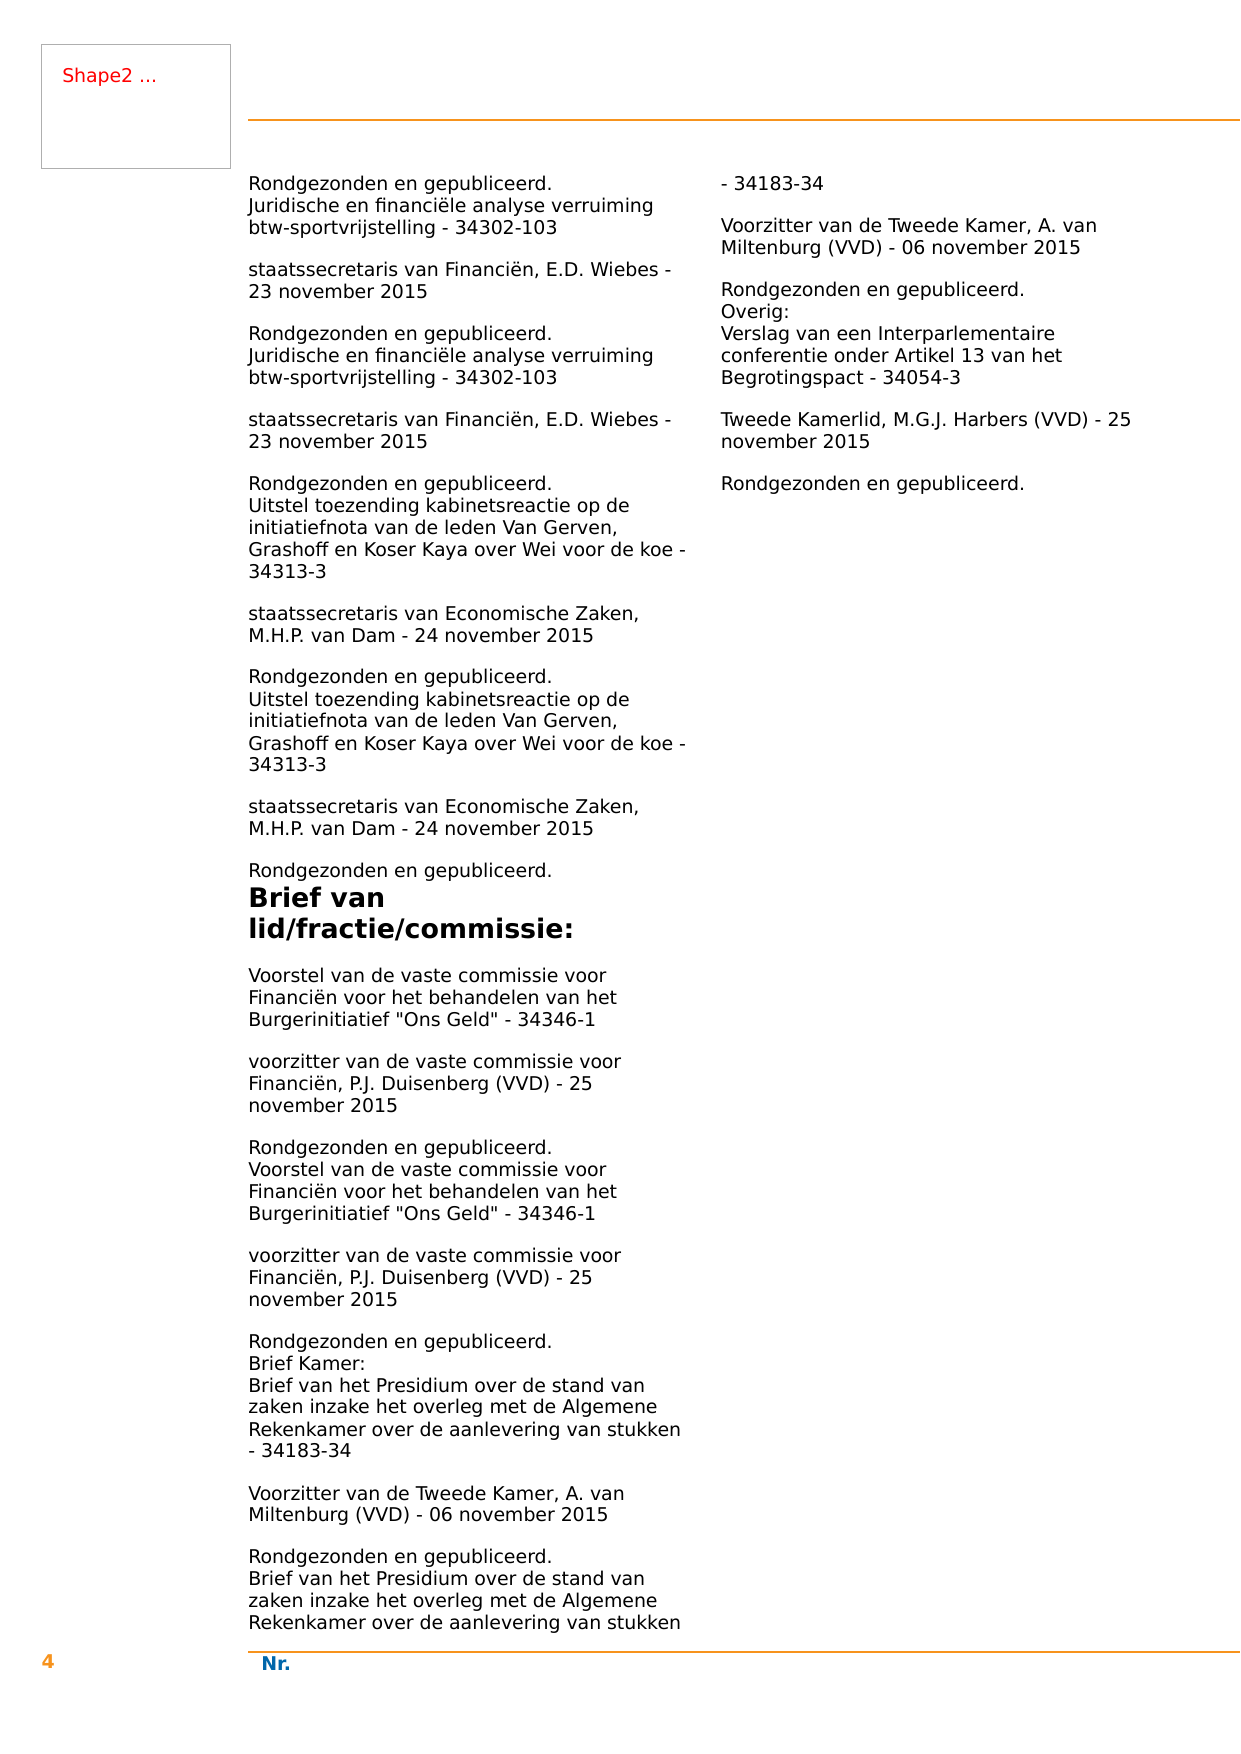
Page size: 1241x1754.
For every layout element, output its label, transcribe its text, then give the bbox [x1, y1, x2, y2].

text Tweede Kamerlid, M.G.J. Harbers (VVD) - 25 november 2015 [721, 409, 1163, 453]
text Voorzitter van de Tweede Kamer, A. van Miltenburg (VVD) - 06 november 2015 [721, 215, 1163, 259]
text Brief van het Presidium over de stand van zaken inzake het overleg met de Algemene Rekenkamer over de aanlevering van stukken - 34183-34 [248, 1374, 691, 1462]
text Brief Kamer: [248, 1352, 691, 1374]
text Rondgezonden en gepubliceerd. [248, 323, 691, 345]
text voorzitter van de vaste commissie voor Financiën, P.J. Duisenberg (VVD) - 25 november 2015 [248, 1051, 691, 1117]
text Brief van het Presidium over de stand van zaken inzake het overleg met de Algemene Rekenkamer over de aanlevering van stukken [248, 1568, 691, 1634]
text staatssecretaris van Economische Zaken, M.H.P. van Dam - 24 november 2015 [248, 602, 691, 646]
text Voorstel van de vaste commissie voor Financiën voor het behandelen van het Burgerinitiatief "Ons Geld" - 34346-1 [248, 1159, 691, 1224]
text Juridische en financiële analyse verruiming btw-sportvrijstelling - 34302-103 [248, 345, 691, 389]
text Rondgezonden en gepubliceerd. [721, 473, 1163, 494]
text Rondgezonden en gepubliceerd. [248, 860, 691, 882]
text Rondgezonden en gepubliceerd. [248, 173, 691, 195]
text staatssecretaris van Economische Zaken, M.H.P. van Dam - 24 november 2015 [248, 796, 691, 840]
text Rondgezonden en gepubliceerd. [721, 279, 1163, 301]
text Rondgezonden en gepubliceerd. [248, 473, 691, 494]
text staatssecretaris van Financiën, E.D. Wiebes - 23 november 2015 [248, 259, 691, 303]
text Rondgezonden en gepubliceerd. [248, 1137, 691, 1159]
text Voorzitter van de Tweede Kamer, A. van Miltenburg (VVD) - 06 november 2015 [248, 1482, 691, 1526]
text Verslag van een Interparlementaire conferentie onder Artikel 13 van het Begrotingspact - 34054-3 [721, 323, 1163, 389]
text Voorstel van de vaste commissie voor Financiën voor het behandelen van het Burgerinitiatief "Ons Geld" - 34346-1 [248, 965, 691, 1031]
text Uitstel toezending kabinetsreactie op de initiatiefnota van de leden Van Gerven, Grashoff en Koser Kaya over Wei voor de koe - 34313-3 [248, 494, 691, 582]
text Uitstel toezending kabinetsreactie op de initiatiefnota van de leden Van Gerven, Grashoff en Koser Kaya over Wei voor de koe - 34313-3 [248, 688, 691, 776]
text - 34183-34 [721, 173, 1163, 195]
text staatssecretaris van Financiën, E.D. Wiebes - 23 november 2015 [248, 409, 691, 453]
text Rondgezonden en gepubliceerd. [248, 1331, 691, 1352]
title Brief van lid/fractie/commissie: [248, 882, 691, 945]
text Rondgezonden en gepubliceerd. [248, 666, 691, 688]
text Juridische en financiële analyse verruiming btw-sportvrijstelling - 34302-103 [248, 195, 691, 239]
text Rondgezonden en gepubliceerd. [248, 1546, 691, 1568]
text Overig: [721, 301, 1163, 323]
text voorzitter van de vaste commissie voor Financiën, P.J. Duisenberg (VVD) - 25 november 2015 [248, 1244, 691, 1311]
